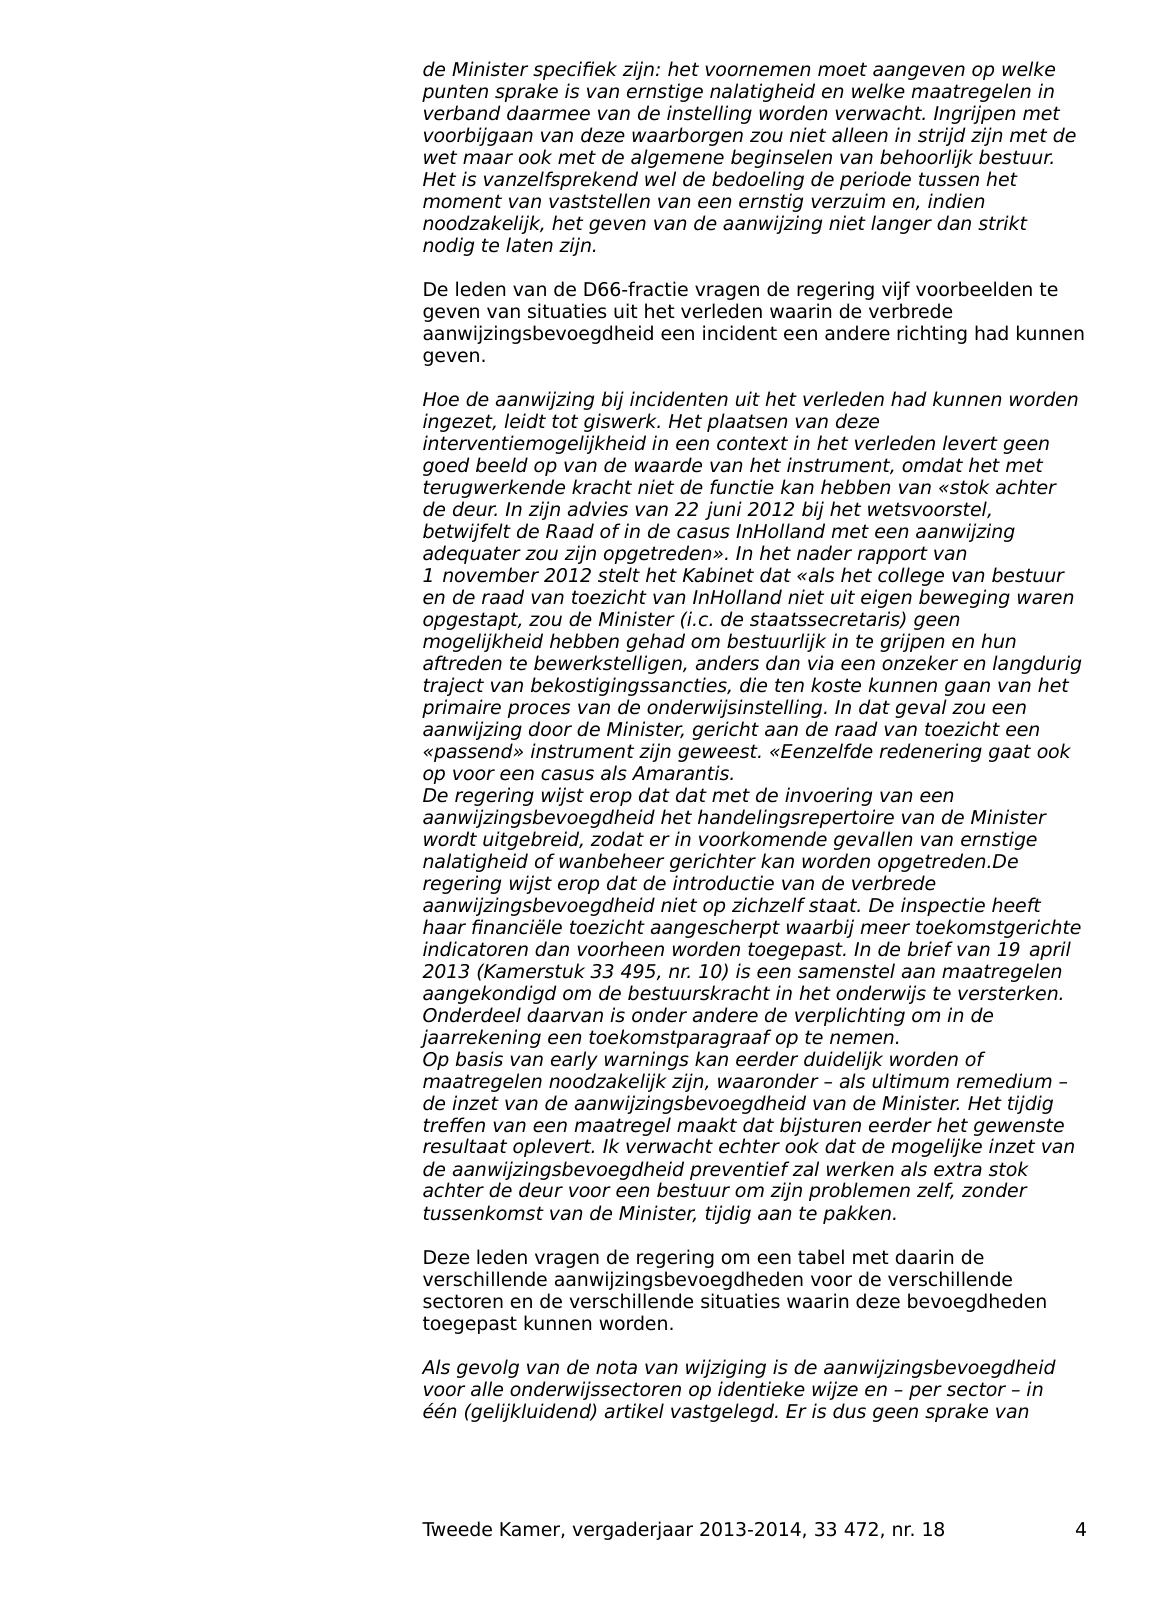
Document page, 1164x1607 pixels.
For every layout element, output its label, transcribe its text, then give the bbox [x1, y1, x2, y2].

text De regering wijst erop dat dat met de invoering van een aanwijzingsbevoegdheid het handelingsrepertoire van de Minister wordt uitgebreid, zodat er in voorkomende gevallen van ernstige nalatigheid of wanbeheer gerichter kan worden opgetreden.De regering wijst erop dat de introductie van de verbrede aanwijzingsbevoegdheid niet op zichzelf staat. De inspectie heeft haar financiële toezicht aangescherpt waarbij meer toekomstgerichte indicatoren dan voorheen worden toegepast. In de brief van 19 april 2013 (Kamerstuk 33 495, nr. 10) is een samenstel aan maatregelen aangekondigd om de bestuurskracht in het onderwijs te versterken. Onderdeel daarvan is onder andere de verplichting om in de jaarrekening een toekomstparagraaf op te nemen. [422, 785, 1087, 1048]
text De leden van de D66-fractie vragen de regering vijf voorbeelden te geven van situaties uit het verleden waarin de verbrede aanwijzingsbevoegdheid een incident een andere richting had kunnen geven. [422, 279, 1087, 367]
text de Minister specifiek zijn: het voornemen moet aangeven op welke punten sprake is van ernstige nalatigheid en welke maatregelen in verband daarmee van de instelling worden verwacht. Ingrijpen met voorbijgaan van deze waarborgen zou niet alleen in strijd zijn met de wet maar ook met de algemene beginselen van behoorlijk bestuur. Het is vanzelfsprekend wel de bedoeling de periode tussen het moment van vaststellen van een ernstig verzuim en, indien noodzakelijk, het geven van de aanwijzing niet langer dan strikt nodig te laten zijn. [422, 59, 1087, 257]
text Hoe de aanwijzing bij incidenten uit het verleden had kunnen worden ingezet, leidt tot giswerk. Het plaatsen van deze interventiemogelijkheid in een context in het verleden levert geen goed beeld op van de waarde van het instrument, omdat het met terugwerkende kracht niet de functie kan hebben van «stok achter de deur. In zijn advies van 22 juni 2012 bij het wetsvoorstel, betwijfelt de Raad of in de casus InHolland met een aanwijzing adequater zou zijn opgetreden». In het nader rapport van 1 november 2012 stelt het Kabinet dat «als het college van bestuur en de raad van toezicht van InHolland niet uit eigen beweging waren opgestapt, zou de Minister (i.c. de staatssecretaris) geen mogelijkheid hebben gehad om bestuurlijk in te grijpen en hun aftreden te bewerkstelligen, anders dan via een onzeker en langdurig traject van bekostigingssancties, die ten koste kunnen gaan van het primaire proces van de onderwijsinstelling. In dat geval zou een aanwijzing door de Minister, gericht aan de raad van toezicht een «passend» instrument zijn geweest. «Eenzelfde redenering gaat ook op voor een casus als Amarantis. [422, 389, 1087, 785]
text Als gevolg van de nota van wijziging is de aanwijzingsbevoegdheid voor alle onderwijssectoren op identieke wijze en – per sector – in één (gelijkluidend) artikel vastgelegd. Er is dus geen sprake van [422, 1357, 1087, 1423]
text Deze leden vragen de regering om een tabel met daarin de verschillende aanwijzingsbevoegdheden voor de verschillende sectoren en de verschillende situaties waarin deze bevoegdheden toegepast kunnen worden. [422, 1247, 1087, 1334]
text Op basis van early warnings kan eerder duidelijk worden of maatregelen noodzakelijk zijn, waaronder – als ultimum remedium – de inzet van de aanwijzingsbevoegdheid van de Minister. Het tijdig treffen van een maatregel maakt dat bijsturen eerder het gewenste resultaat oplevert. Ik verwacht echter ook dat de mogelijke inzet van de aanwijzingsbevoegdheid preventief zal werken als extra stok achter de deur voor een bestuur om zijn problemen zelf, zonder tussenkomst van de Minister, tijdig aan te pakken. [422, 1048, 1087, 1224]
